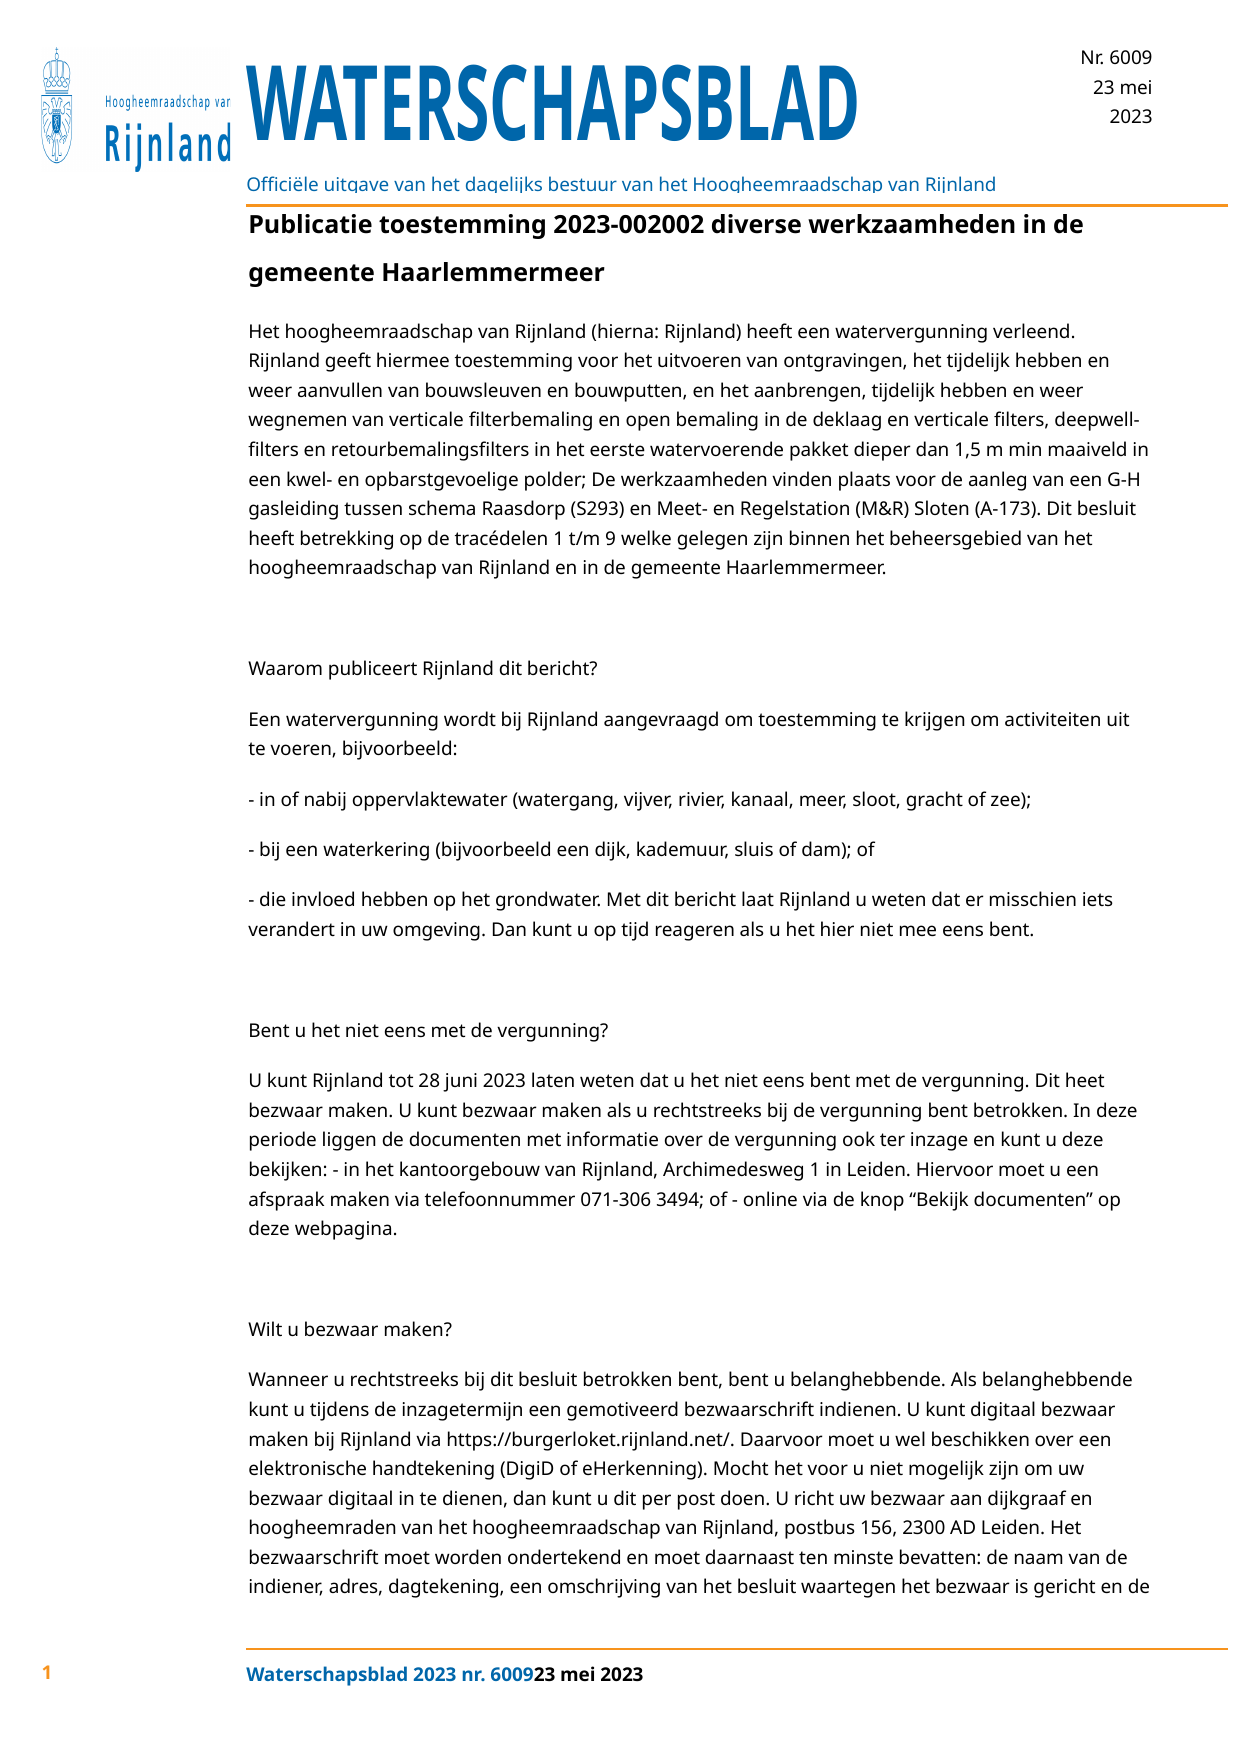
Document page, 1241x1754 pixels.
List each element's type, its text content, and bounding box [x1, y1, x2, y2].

text Publicatie toestemming 2023-002002 diverse werkzaamheden in de gemeente Haarlemmermeer [248, 207, 1152, 288]
text Wanneer u rechtstreeks bij dit besluit betrokken bent, bent u belanghebbende. Als belanghebbende kunt u tijdens de inzagetermijn een gemotiveerd bezwaarschrift indienen. U kunt digitaal bezwaar maken bij Rijnland via https://burgerloket.rijnland.net/. Daarvoor moet u wel beschikken over een elektronische handtekening (DigiD of eHerkenning). Mocht het voor u niet mogelijk zijn om uw bezwaar digitaal in te dienen, dan kunt u dit per post doen. U richt uw bezwaar aan dijkgraaf en hoogheemraden van het hoogheemraadschap van Rijnland, postbus 156, 2300 AD Leiden. Het bezwaarschrift moet worden ondertekend en moet daarnaast ten minste bevatten: de naam van de indiener, adres, dagtekening, een omschrijving van het besluit waartegen het bezwaar is gericht en de [248, 1367, 1152, 1599]
text Wilt u bezwaar maken? [248, 1316, 1152, 1342]
picture [41, 47, 231, 172]
text Bent u het niet eens met de vergunning? [248, 1017, 1152, 1043]
text - bij een waterkering (bijvoorbeeld een dijk, kademuur, sluis of dam); of [248, 836, 1152, 862]
text - die invloed hebben op het grondwater. Met dit bericht laat Rijnland u weten dat er misschien iets verandert in uw omgeving. Dan kunt u op tijd reageren als u het hier niet mee eens bent. [248, 887, 1152, 942]
text U kunt Rijnland tot 28 juni 2023 laten weten dat u het niet eens bent met de vergunning. Dit heet bezwaar maken. U kunt bezwaar maken als u rechtstreeks bij de vergunning bent betrokken. In deze periode liggen de documenten met informatie over de vergunning ook ter inzage en kunt u deze bekijken: - in het kantoorgebouw van Rijnland, Archimedesweg 1 in Leiden. Hiervoor moet u een afspraak maken via telefoonnummer 071-306 3494; of - online via de knop “Bekijk documenten” op deze webpagina. [248, 1067, 1152, 1241]
text Waarom publiceert Rijnland dit bericht? [248, 655, 1152, 681]
text Een watervergunning wordt bij Rijnland aangevraagd om toestemming te krijgen om activiteiten uit te voeren, bijvoorbeeld: [248, 706, 1152, 761]
text Het hoogheemraadschap van Rijnland (hierna: Rijnland) heeft een watervergunning verleend. Rijnland geeft hiermee toestemming voor het uitvoeren van ontgravingen, het tijdelijk hebben en weer aanvullen van bouwsleuven en bouwputten, en het aanbrengen, tijdelijk hebben en weer wegnemen van verticale filterbemaling en open bemaling in de deklaag en verticale filters, deepwell-filters en retourbemalingsfilters in het eerste watervoerende pakket dieper dan 1,5 m min maaiveld in een kwel- en opbarstgevoelige polder; De werkzaamheden vinden plaats voor de aanleg van een G-H gasleiding tussen schema Raasdorp (S293) en Meet- en Regelstation (M&R) Sloten (A-173). Dit besluit heeft betrekking op de tracédelen 1 t/m 9 welke gelegen zijn binnen het beheersgebied van het hoogheemraadschap van Rijnland en in de gemeente Haarlemmermeer. [248, 318, 1152, 580]
text - in of nabij oppervlaktewater (watergang, vijver, rivier, kanaal, meer, sloot, gracht of zee); [248, 786, 1152, 812]
